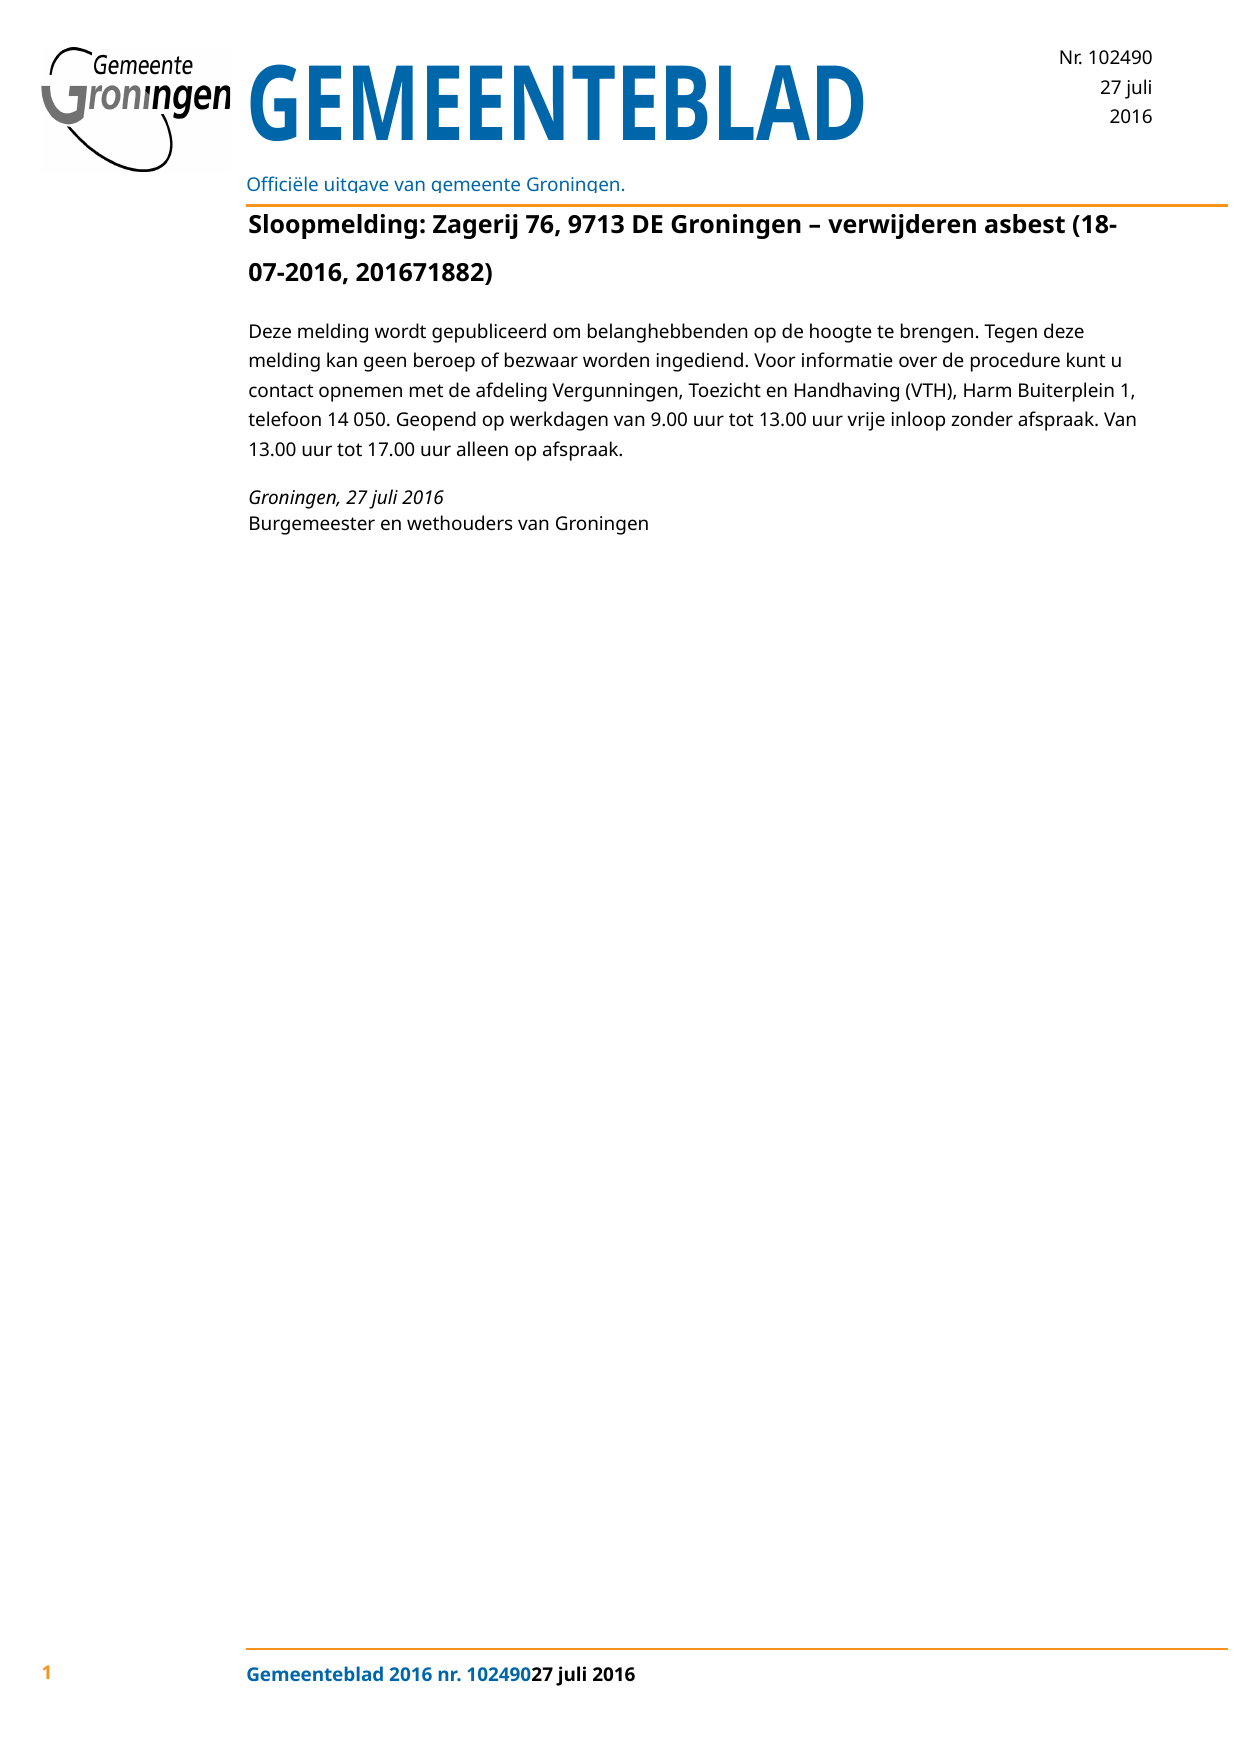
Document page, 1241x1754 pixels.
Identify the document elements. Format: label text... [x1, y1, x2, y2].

text Deze melding wordt gepubliceerd om belanghebbenden op de hoogte te brengen. Tegen deze melding kan geen beroep of bezwaar worden ingediend. Voor informatie over de procedure kunt u contact opnemen met de afdeling Vergunningen, Toezicht en Handhaving (VTH), Harm Buiterplein 1, telefoon 14 050. Geopend op werkdagen van 9.00 uur tot 13.00 uur vrije inloop zonder afspraak. Van 13.00 uur tot 17.00 uur alleen op afspraak. [248, 318, 1152, 462]
text Groningen, 27 juli 2016 [248, 484, 1152, 510]
text Sloopmelding: Zagerij 76, 9713 DE Groningen – verwijderen asbest (18-07-2016, 201671882) [248, 207, 1152, 288]
picture [41, 47, 231, 172]
text Burgemeester en wethouders van Groningen [248, 510, 1152, 536]
